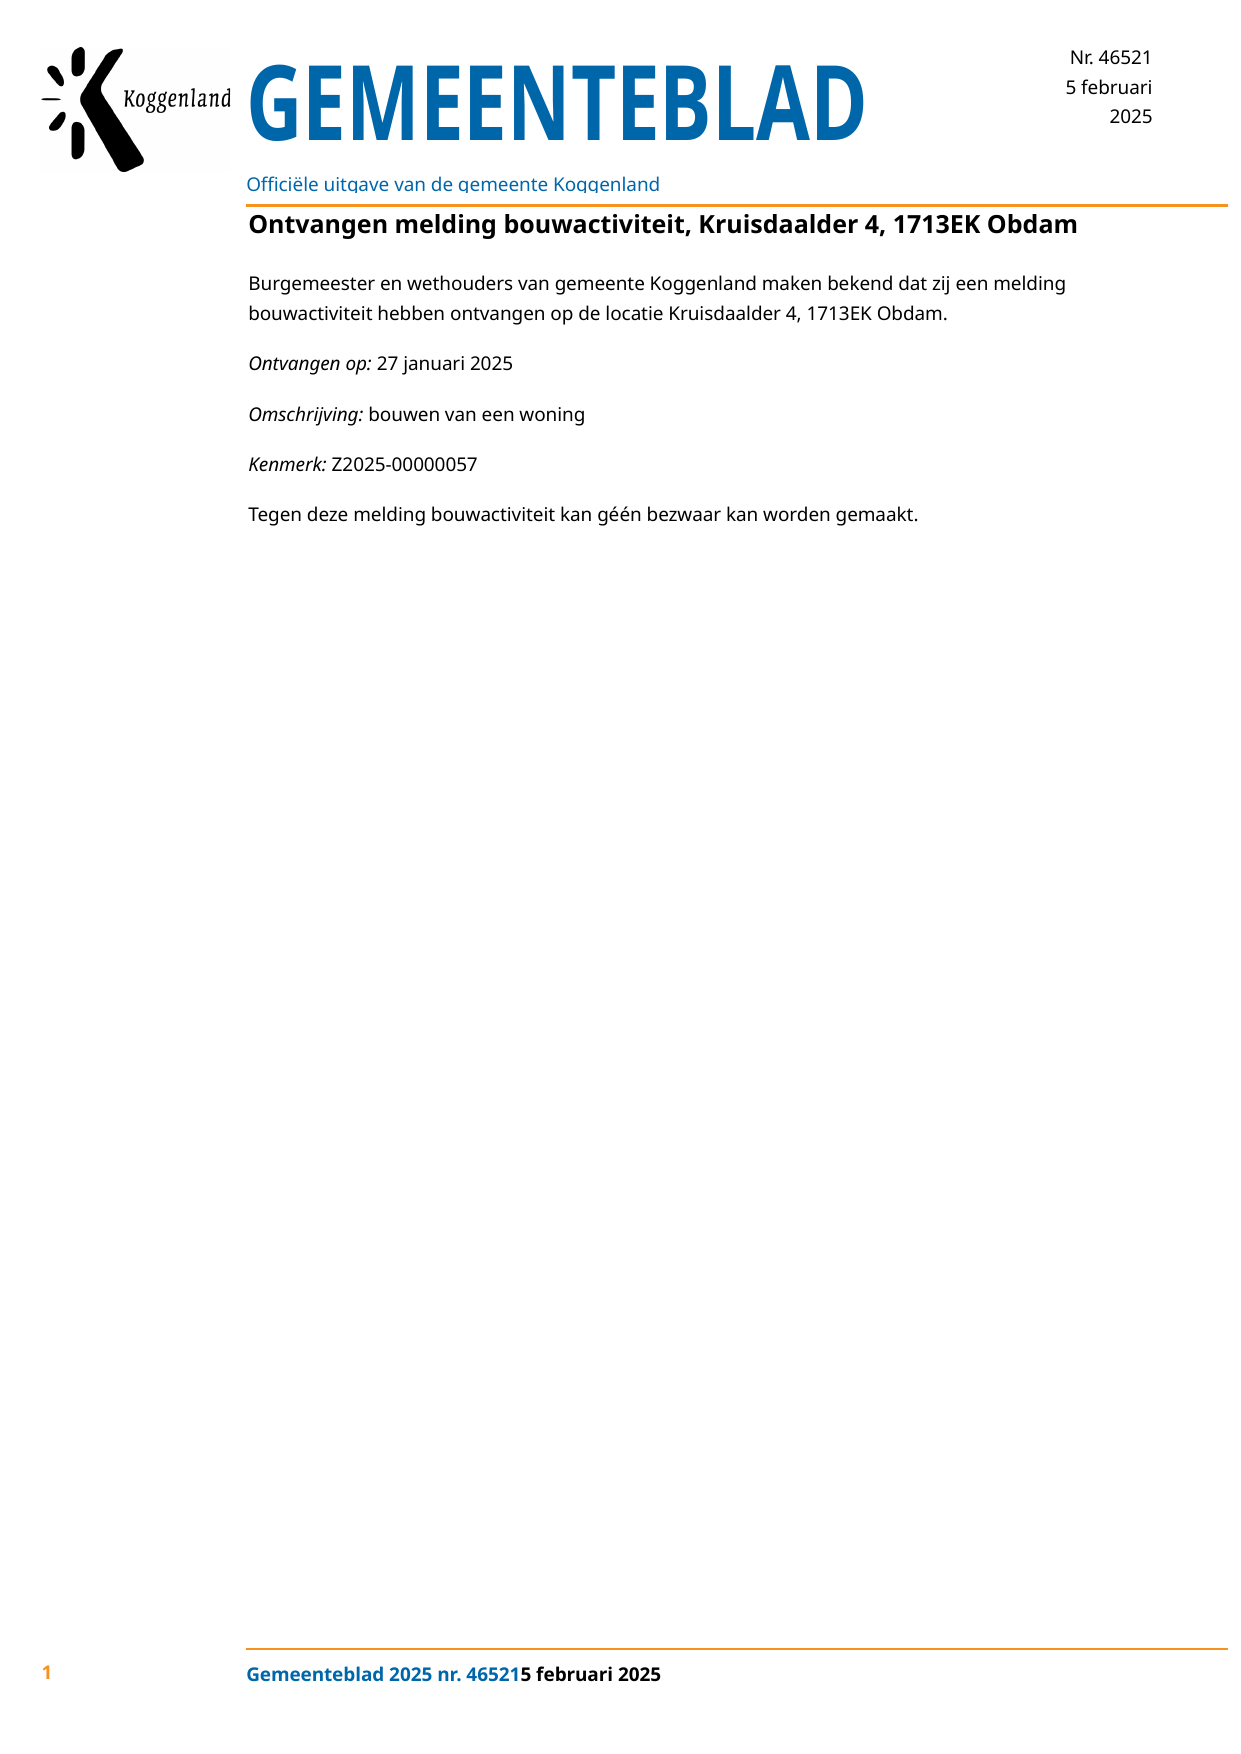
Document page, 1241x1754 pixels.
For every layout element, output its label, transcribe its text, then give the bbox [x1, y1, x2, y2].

text Omschrijving: bouwen van een woning [248, 401, 1152, 426]
text Ontvangen op: 27 januari 2025 [248, 350, 1152, 376]
text Burgemeester en wethouders van gemeente Koggenland maken bekend dat zij een melding bouwactiviteit hebben ontvangen op de locatie Kruisdaalder 4, 1713EK Obdam. [248, 270, 1152, 326]
picture [41, 47, 231, 172]
text Ontvangen melding bouwactiviteit, Kruisdaalder 4, 1713EK Obdam [248, 207, 1152, 241]
text Tegen deze melding bouwactiviteit kan géén bezwaar kan worden gemaakt. [248, 502, 1152, 527]
text Kenmerk: Z2025-00000057 [248, 451, 1152, 477]
